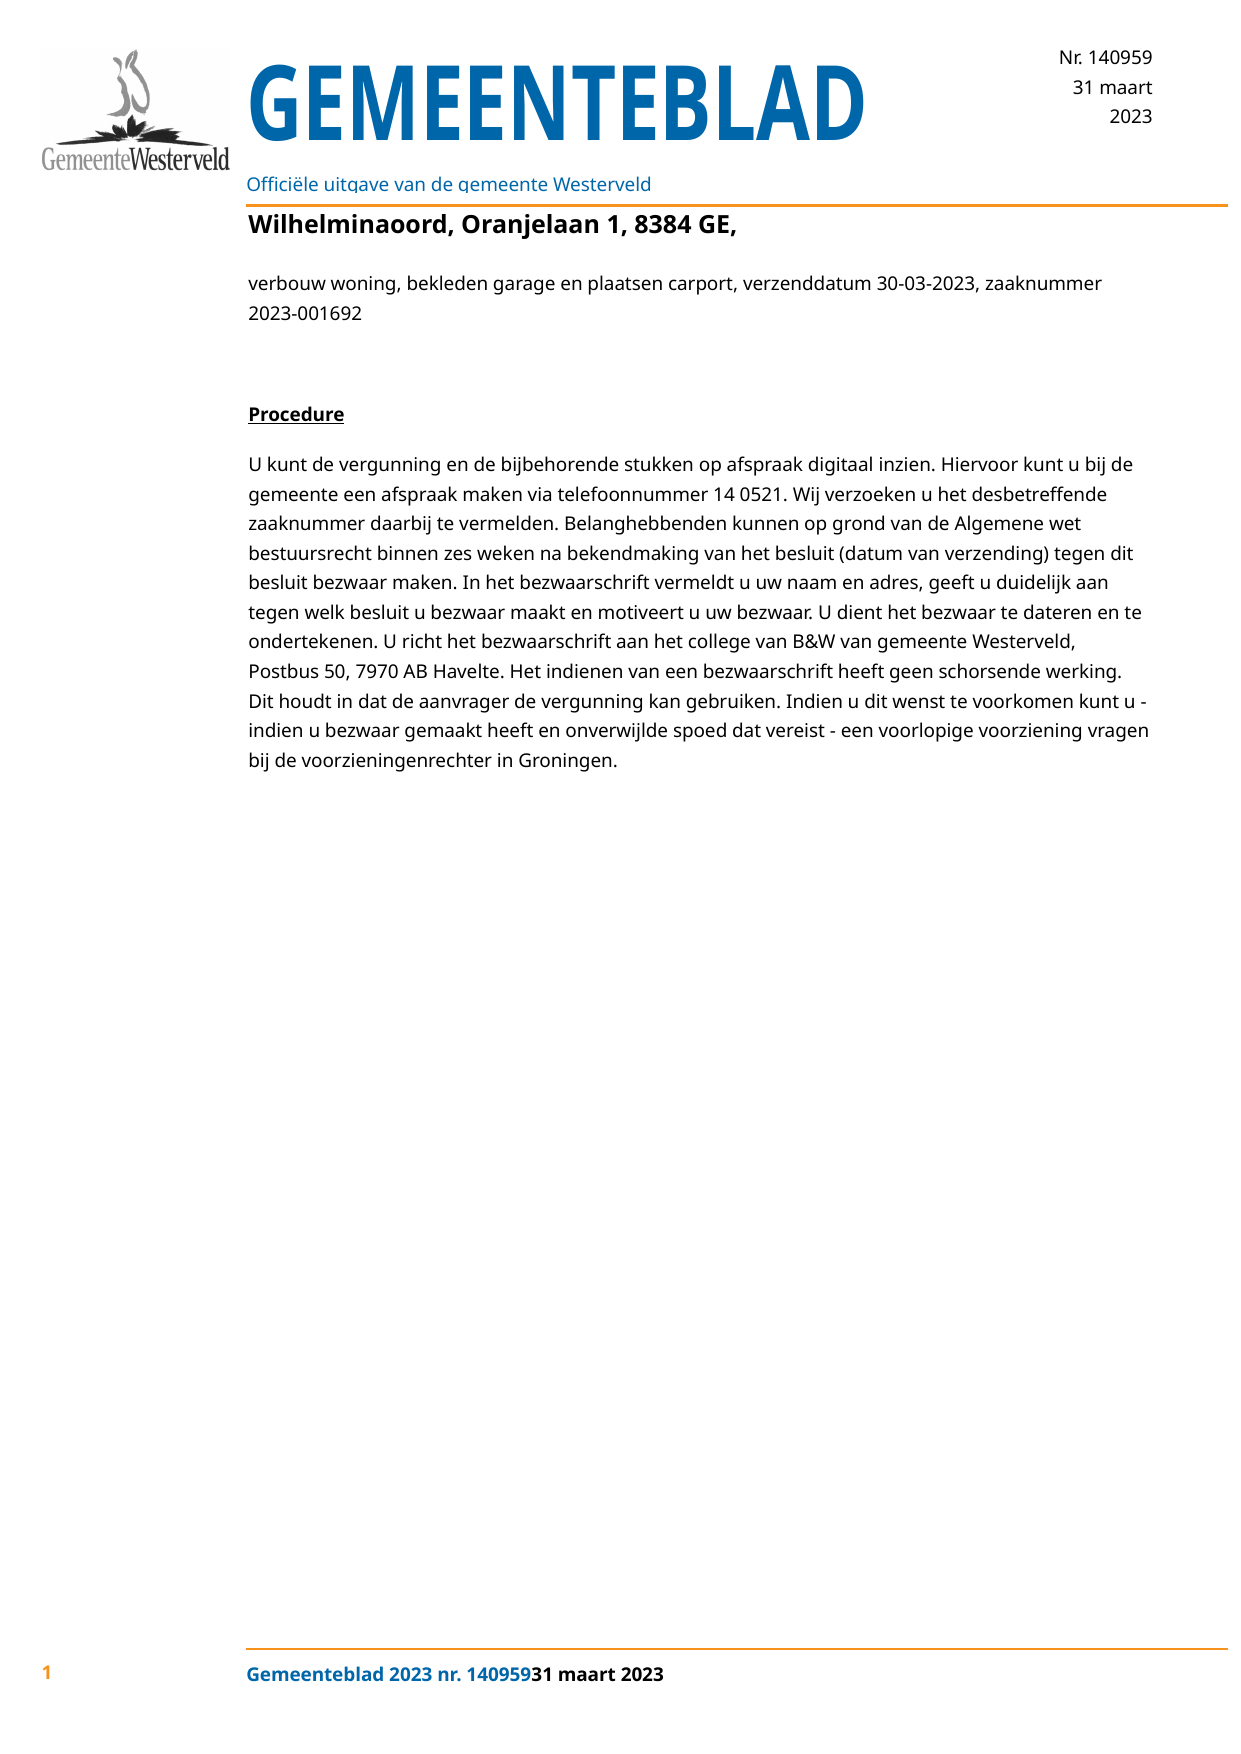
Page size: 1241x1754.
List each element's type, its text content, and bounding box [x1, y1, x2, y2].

text verbouw woning, bekleden garage en plaatsen carport, verzenddatum 30-03-2023, zaaknummer 2023-001692 [248, 270, 1152, 326]
text Wilhelminaoord, Oranjelaan 1, 8384 GE, [248, 207, 1152, 241]
text U kunt de vergunning en de bijbehorende stukken op afspraak digitaal inzien. Hiervoor kunt u bij de gemeente een afspraak maken via telefoonnummer 14 0521. Wij verzoeken u het desbetreffende zaaknummer daarbij te vermelden. Belanghebbenden kunnen op grond van de Algemene wet bestuursrecht binnen zes weken na bekendmaking van het besluit (datum van verzending) tegen dit besluit bezwaar maken. In het bezwaarschrift vermeldt u uw naam en adres, geeft u duidelijk aan tegen welk besluit u bezwaar maakt en motiveert u uw bezwaar. U dient het bezwaar te dateren en te ondertekenen. U richt het bezwaarschrift aan het college van B&W van gemeente Westerveld, Postbus 50, 7970 AB Havelte. Het indienen van een bezwaarschrift heeft geen schorsende werking. Dit houdt in dat de aanvrager de vergunning kan gebruiken. Indien u dit wenst te voorkomen kunt u - indien u bezwaar gemaakt heeft en onverwijlde spoed dat vereist - een voorlopige voorziening vragen bij de voorzieningenrechter in Groningen. [248, 451, 1152, 773]
picture [41, 47, 231, 172]
text Procedure [248, 401, 1152, 426]
